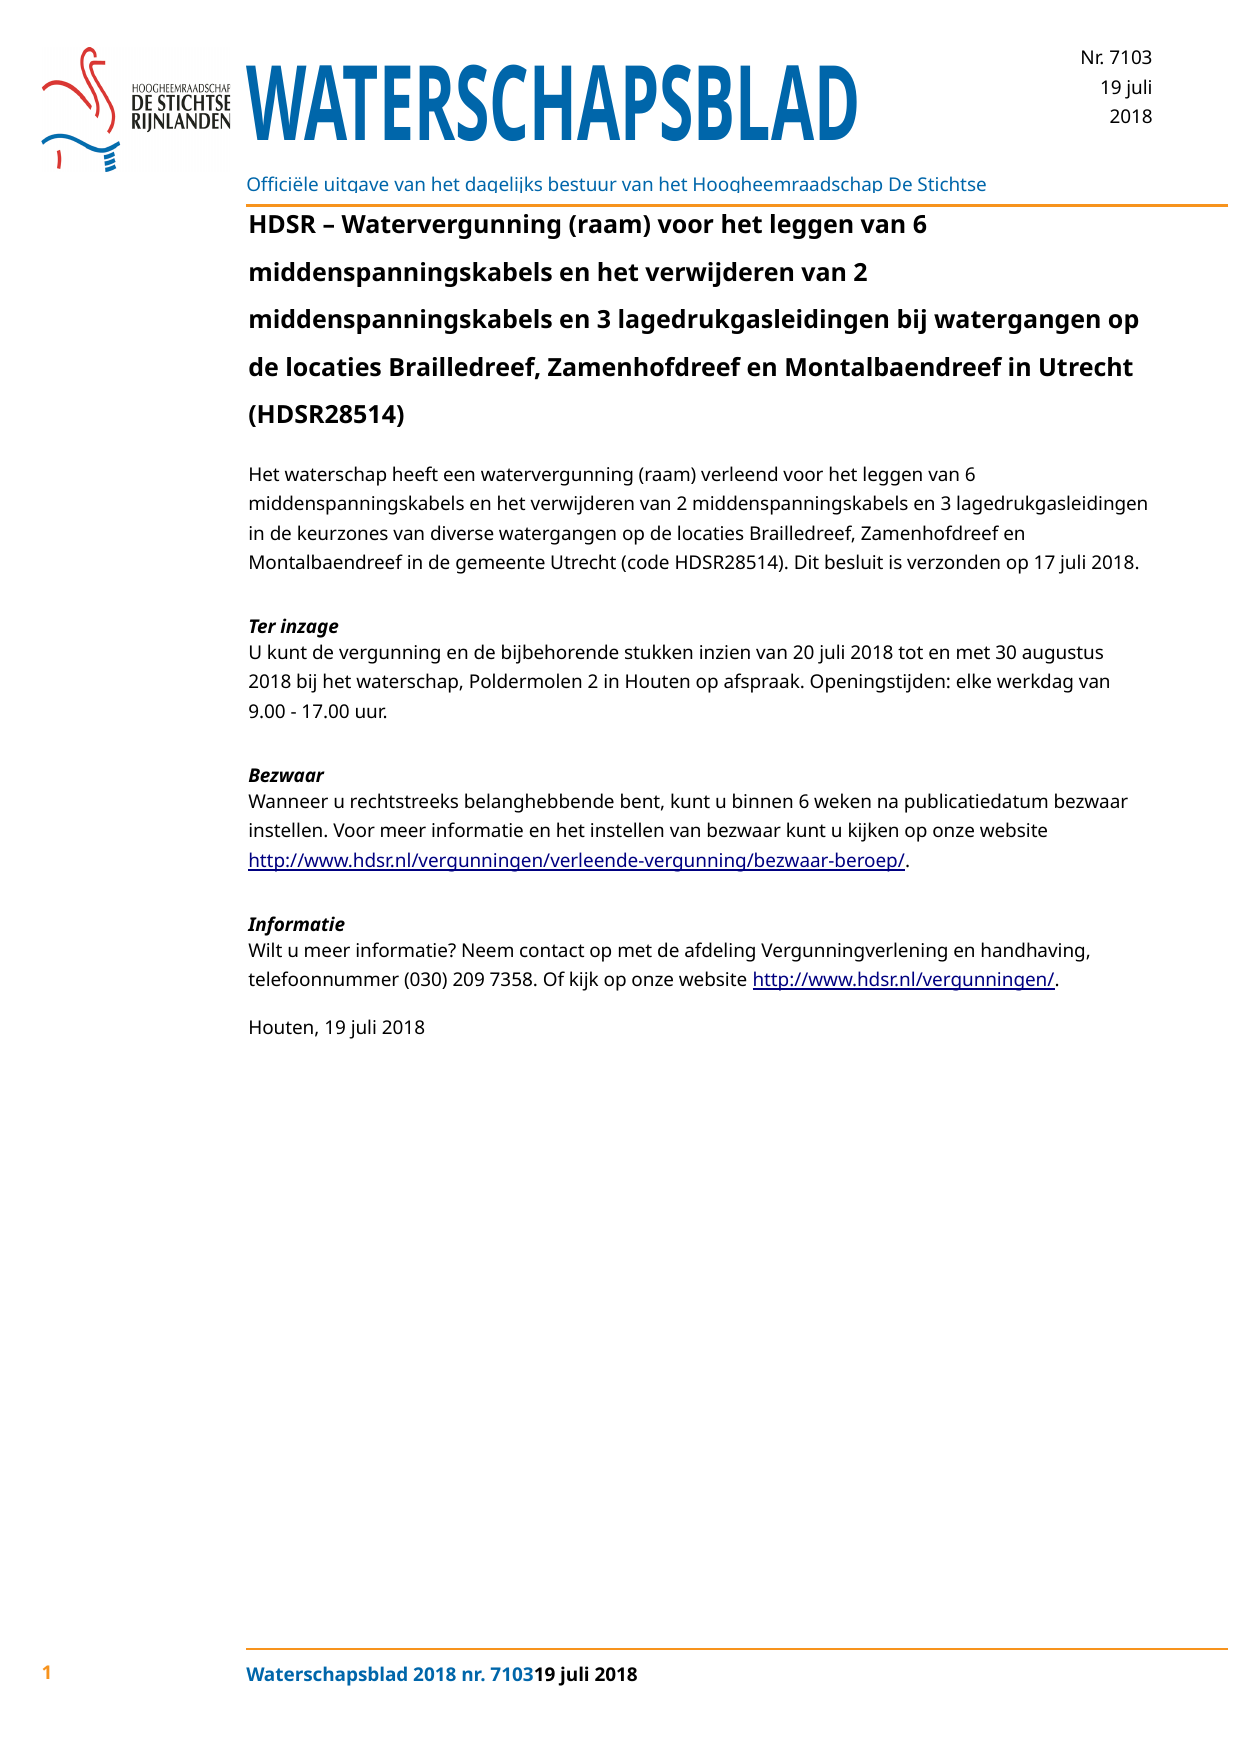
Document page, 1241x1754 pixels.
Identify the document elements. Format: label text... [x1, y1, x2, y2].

picture [41, 47, 231, 172]
text Houten, 19 juli 2018 [248, 1014, 1152, 1040]
text Het waterschap heeft een watervergunning (raam) verleend voor het leggen van 6 middenspanningskabels en het verwijderen van 2 middenspanningskabels en 3 lagedrukgasleidingen in de keurzones van diverse watergangen op de locaties Brailledreef, Zamenhofdreef en Montalbaendreef in de gemeente Utrecht (code HDSR28514). Dit besluit is verzonden op 17 juli 2018. [248, 461, 1152, 575]
text Ter inzage [248, 613, 1152, 639]
text U kunt de vergunning en de bijbehorende stukken inzien van 20 juli 2018 tot en met 30 augustus 2018 bij het waterschap, Poldermolen 2 in Houten op afspraak. Openingstijden: elke werkdag van 9.00 - 17.00 uur. [248, 639, 1152, 724]
text Wanneer u rechtstreeks belanghebbende bent, kunt u binnen 6 weken na publicatiedatum bezwaar instellen. Voor meer informatie en het instellen van bezwaar kunt u kijken op onze website http://www.hdsr.nl/vergunningen/verleende-vergunning/bezwaar-beroep/. [248, 788, 1152, 873]
text Bezwaar [248, 762, 1152, 788]
text HDSR – Watervergunning (raam) voor het leggen van 6 middenspanningskabels en het verwijderen van 2 middenspanningskabels en 3 lagedrukgasleidingen bij watergangen op de locaties Brailledreef, Zamenhofdreef en Montalbaendreef in Utrecht (HDSR28514) [248, 207, 1152, 431]
text Wilt u meer informatie? Neem contact op met de afdeling Vergunningverlening en handhaving, telefoonnummer (030) 209 7358. Of kijk op onze website http://www.hdsr.nl/vergunningen/. [248, 937, 1152, 992]
text Informatie [248, 911, 1152, 937]
